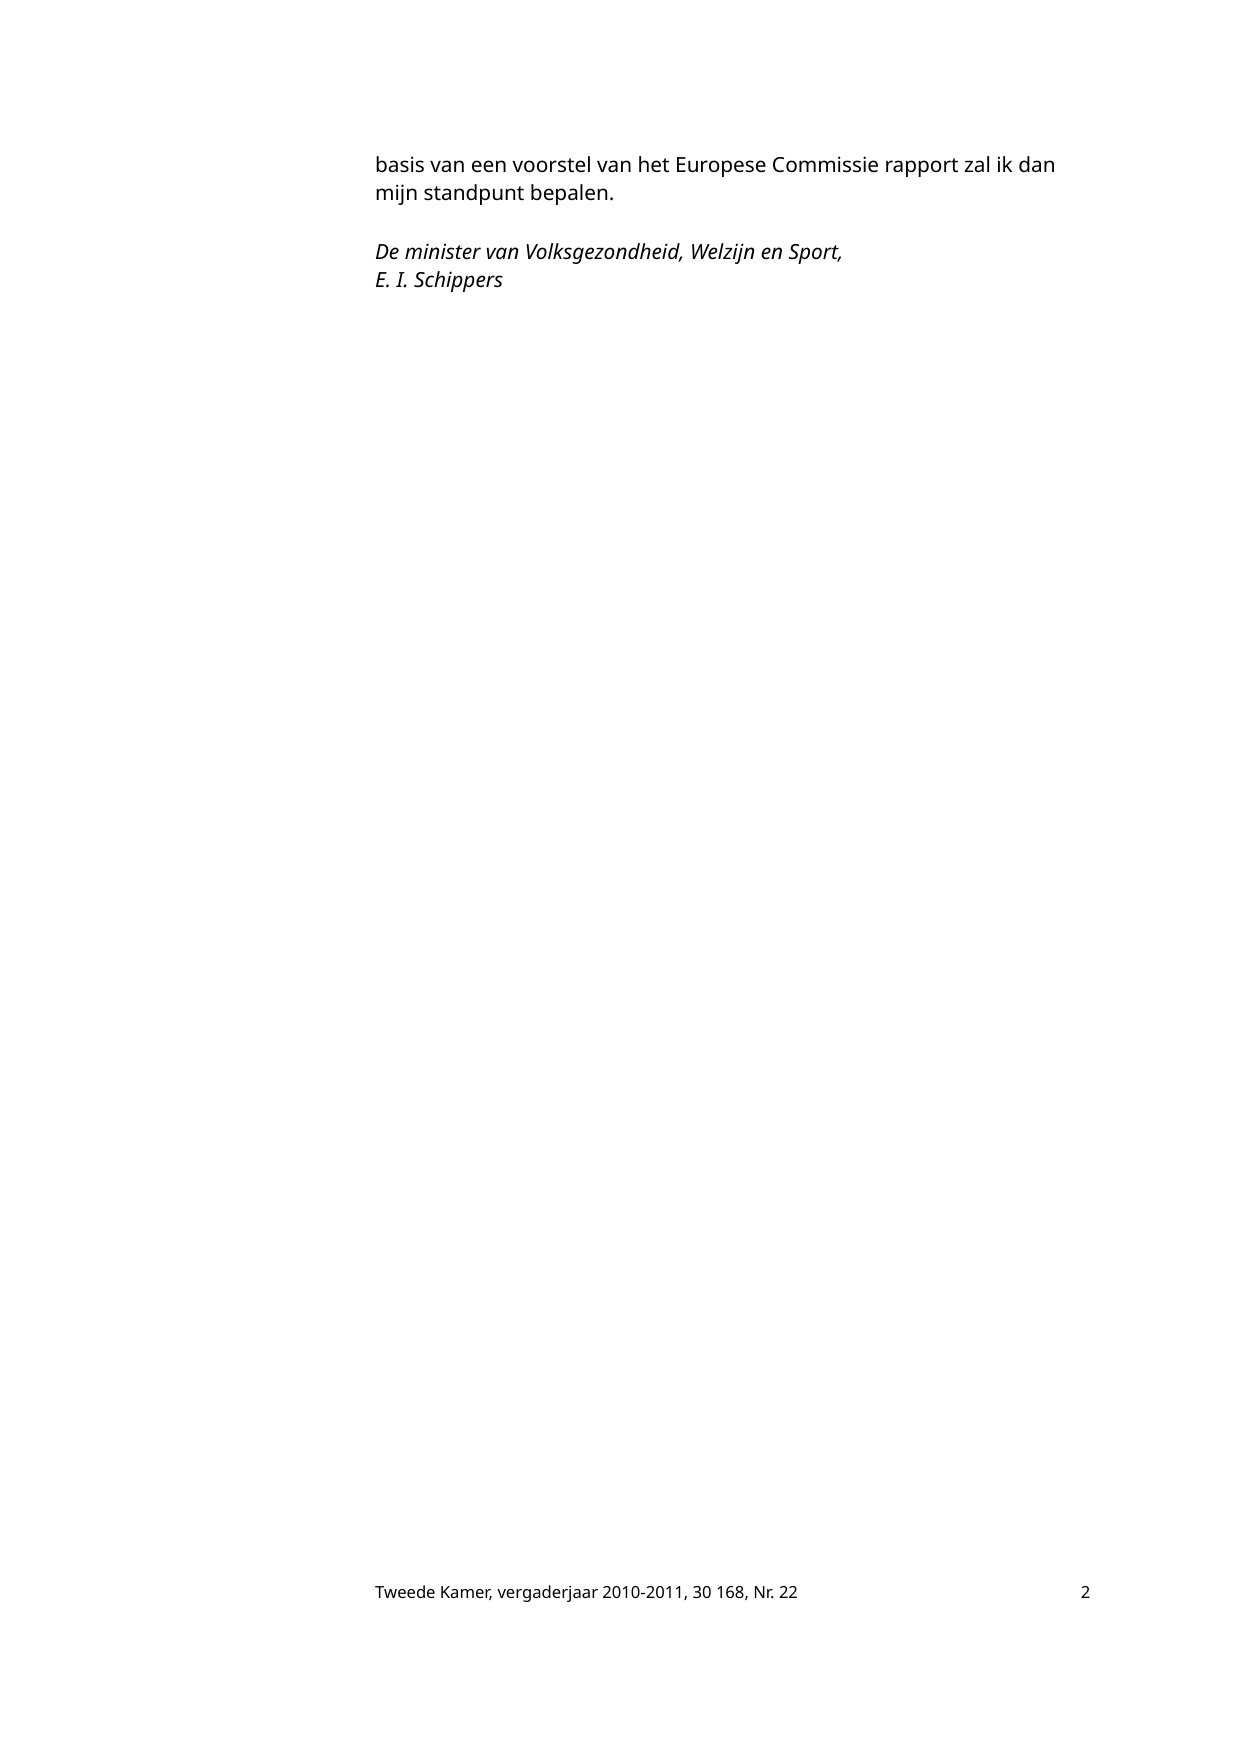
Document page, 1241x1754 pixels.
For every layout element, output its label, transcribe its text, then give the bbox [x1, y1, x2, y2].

text E. I. Schippers [375, 265, 1090, 294]
text basis van een voorstel van het Europese Commissie rapport zal ik dan mijn standpunt bepalen. [375, 150, 1090, 207]
text De minister van Volksgezondheid, Welzijn en Sport, [375, 237, 1090, 265]
